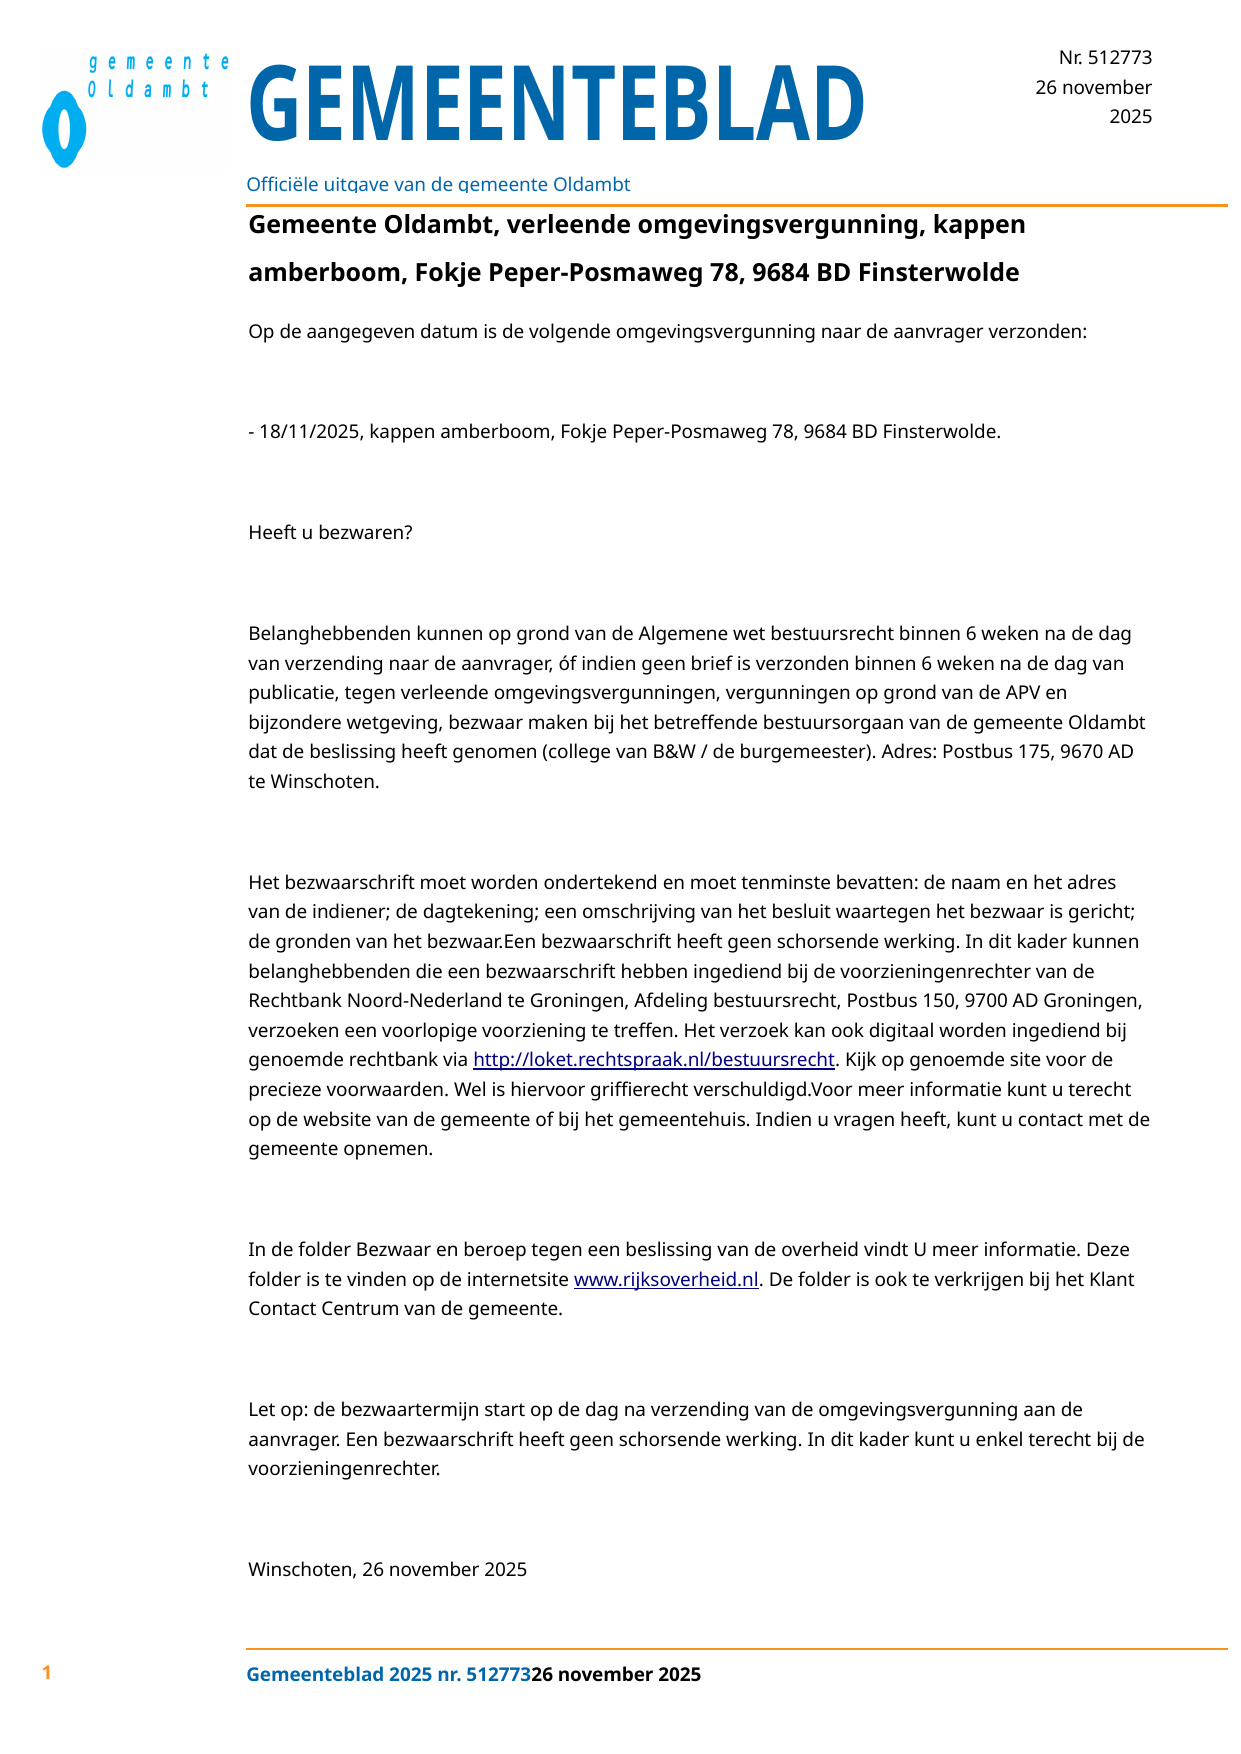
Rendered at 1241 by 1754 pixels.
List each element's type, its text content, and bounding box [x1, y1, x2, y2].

text Heeft u bezwaren? [248, 519, 1152, 545]
text - 18/11/2025, kappen amberboom, Fokje Peper-Posmaweg 78, 9684 BD Finsterwolde. [248, 419, 1152, 444]
text Let op: de bezwaartermijn start op de dag na verzending van de omgevingsvergunning aan de aanvrager. Een bezwaarschrift heeft geen schorsende werking. In dit kader kunt u enkel terecht bij de voorzieningenrechter. [248, 1396, 1152, 1481]
text Het bezwaarschrift moet worden ondertekend en moet tenminste bevatten: de naam en het adres van de indiener; de dagtekening; een omschrijving van het besluit waartegen het bezwaar is gericht; de gronden van het bezwaar.Een bezwaarschrift heeft geen schorsende werking. In dit kader kunnen belanghebbenden die een bezwaarschrift hebben ingediend bij de voorzieningenrechter van de Rechtbank Noord-Nederland te Groningen, Afdeling bestuursrecht, Postbus 150, 9700 AD Groningen, verzoeken een voorlopige voorziening te treffen. Het verzoek kan ook digitaal worden ingediend bij genoemde rechtbank via http://loket.rechtspraak.nl/bestuursrecht. Kijk op genoemde site voor de precieze voorwaarden. Wel is hiervoor griffierecht verschuldigd.Voor meer informatie kunt u terecht op de website van de gemeente of bij het gemeentehuis. Indien u vragen heeft, kunt u contact met de gemeente opnemen. [248, 869, 1152, 1161]
text In de folder Bezwaar en beroep tegen een beslissing van de overheid vindt U meer informatie. Deze folder is te vinden op de internetsite www.rijksoverheid.nl. De folder is ook te verkrijgen bij het Klant Contact Centrum van de gemeente. [248, 1236, 1152, 1321]
text Belanghebbenden kunnen op grond van de Algemene wet bestuursrecht binnen 6 weken na de dag van verzending naar de aanvrager, óf indien geen brief is verzonden binnen 6 weken na de dag van publicatie, tegen verleende omgevingsvergunningen, vergunningen op grond van de APV en bijzondere wetgeving, bezwaar maken bij het betreffende bestuursorgaan van de gemeente Oldambt dat de beslissing heeft genomen (college van B&W / de burgemeester). Adres: Postbus 175, 9670 AD te Winschoten. [248, 620, 1152, 794]
picture [41, 47, 231, 172]
text Winschoten, 26 november 2025 [248, 1556, 1152, 1582]
text Gemeente Oldambt, verleende omgevingsvergunning, kappen amberboom, Fokje Peper-Posmaweg 78, 9684 BD Finsterwolde [248, 207, 1152, 288]
text Op de aangegeven datum is de volgende omgevingsvergunning naar de aanvrager verzonden: [248, 318, 1152, 344]
